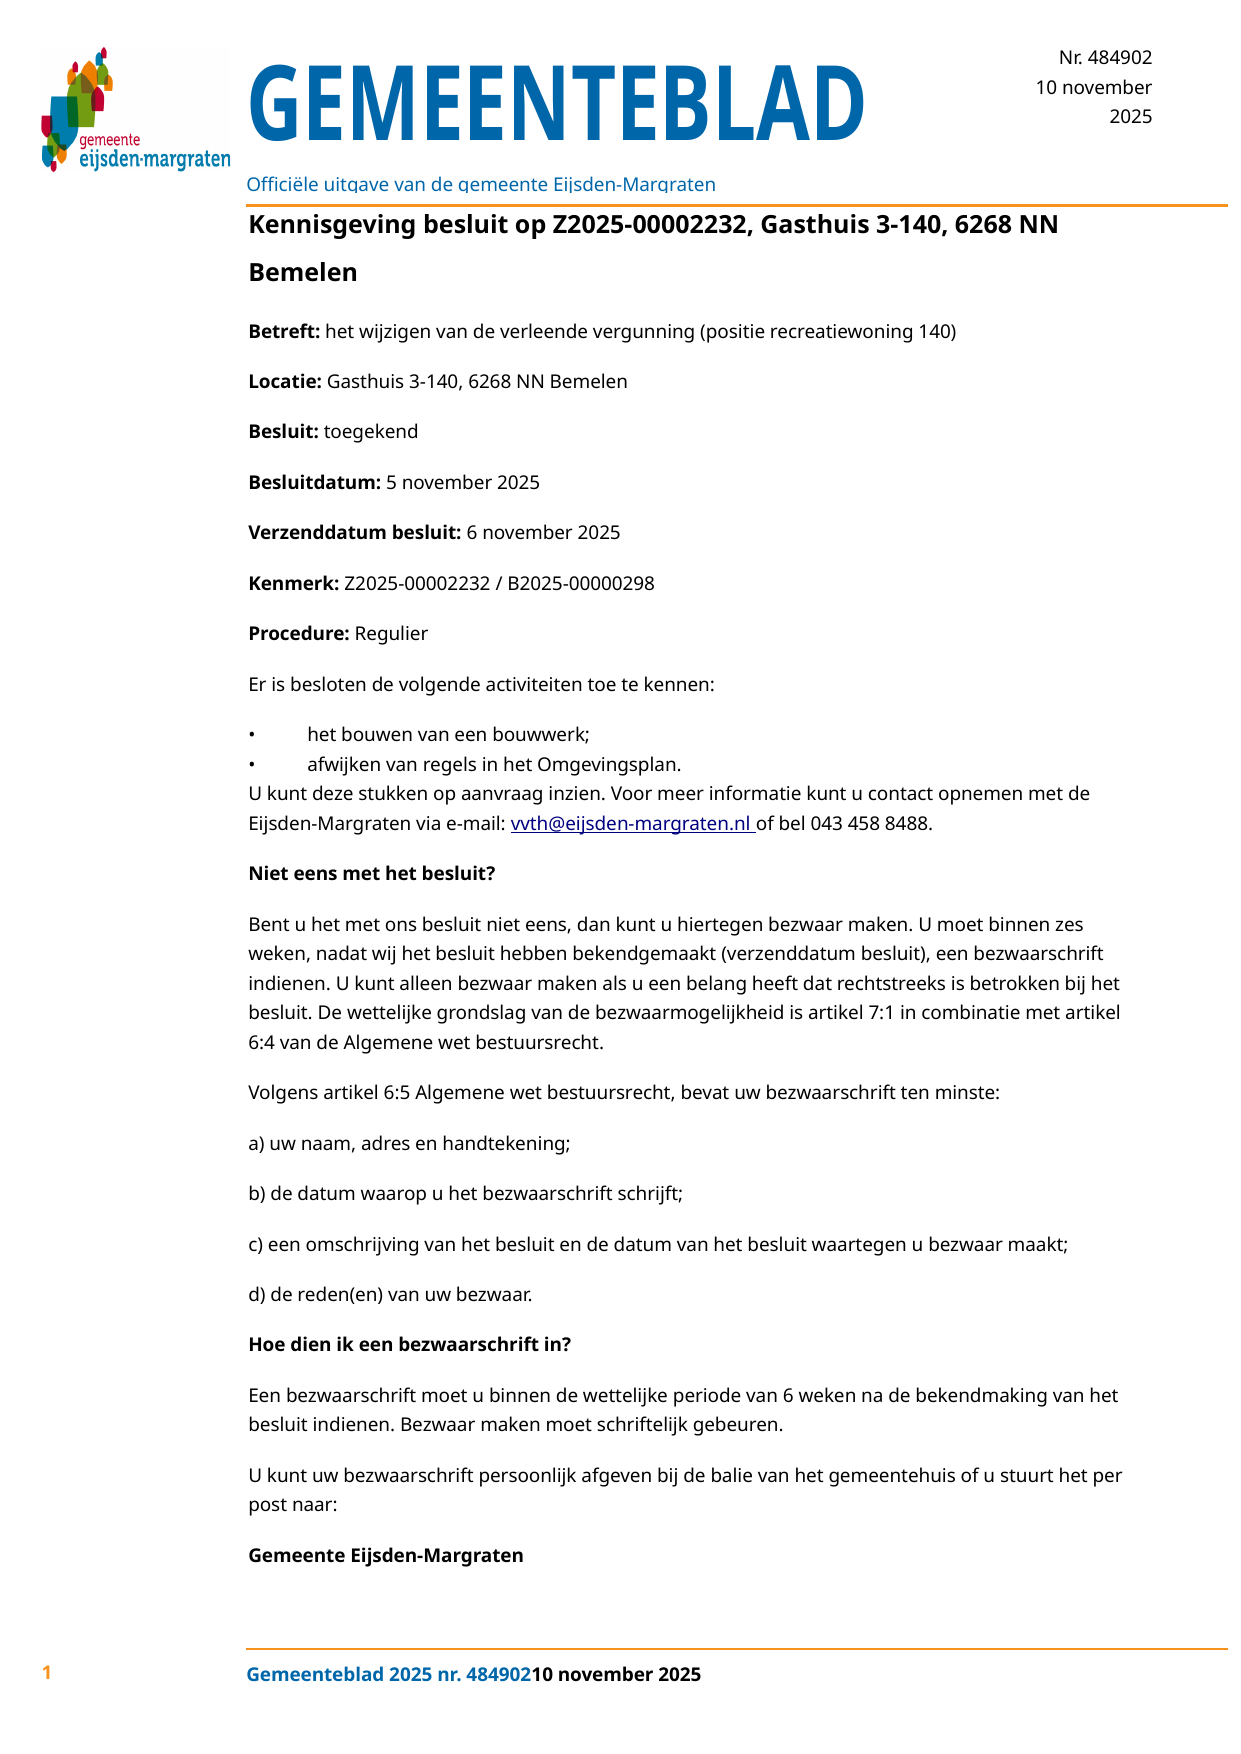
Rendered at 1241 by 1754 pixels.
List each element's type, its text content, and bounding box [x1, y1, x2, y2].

text a) uw naam, adres en handtekening; [248, 1130, 1152, 1156]
text U kunt uw bezwaarschrift persoonlijk afgeven bij de balie van het gemeentehuis of u stuurt het per post naar: [248, 1462, 1152, 1517]
text Besluitdatum: 5 november 2025 [248, 469, 1152, 495]
text Niet eens met het besluit? [248, 860, 1152, 886]
text Bent u het met ons besluit niet eens, dan kunt u hiertegen bezwaar maken. U moet binnen zes weken, nadat wij het besluit hebben bekendgemaakt (verzenddatum besluit), een bezwaarschrift indienen. U kunt alleen bezwaar maken als u een belang heeft dat rechtstreeks is betrokken bij het besluit. De wettelijke grondslag van de bezwaarmogelijkheid is artikel 7:1 in combinatie met artikel 6:4 van de Algemene wet bestuursrecht. [248, 911, 1152, 1055]
text Gemeente Eijsden-Margraten [248, 1542, 1152, 1568]
text Procedure: Regulier [248, 620, 1152, 646]
list het bouwen van een bouwwerk; [248, 721, 1152, 747]
text b) de datum waarop u het bezwaarschrift schrijft; [248, 1180, 1152, 1206]
text U kunt deze stukken op aanvraag inzien. Voor meer informatie kunt u contact opnemen met de Eijsden-Margraten via e-mail: vvth@eijsden-margraten.nl of bel 043 458 8488. [248, 780, 1152, 836]
text c) een omschrijving van het besluit en de datum van het besluit waartegen u bezwaar maakt; [248, 1231, 1152, 1257]
text Betreft: het wijzigen van de verleende vergunning (positie recreatiewoning 140) [248, 318, 1152, 344]
text Verzenddatum besluit: 6 november 2025 [248, 519, 1152, 545]
text Kennisgeving besluit op Z2025-00002232, Gasthuis 3-140, 6268 NN Bemelen [248, 207, 1152, 288]
text Locatie: Gasthuis 3-140, 6268 NN Bemelen [248, 368, 1152, 394]
text d) de reden(en) van uw bezwaar. [248, 1281, 1152, 1307]
text Er is besloten de volgende activiteiten toe te kennen: [248, 671, 1152, 697]
text Volgens artikel 6:5 Algemene wet bestuursrecht, bevat uw bezwaarschrift ten minste: [248, 1079, 1152, 1105]
text Kenmerk: Z2025-00002232 / B2025-00000298 [248, 570, 1152, 596]
text Hoe dien ik een bezwaarschrift in? [248, 1332, 1152, 1357]
list afwijken van regels in het Omgevingsplan. [248, 751, 1152, 777]
picture [41, 47, 231, 172]
text Besluit: toegekend [248, 419, 1152, 444]
text Een bezwaarschrift moet u binnen de wettelijke periode van 6 weken na de bekendmaking van het besluit indienen. Bezwaar maken moet schriftelijk gebeuren. [248, 1382, 1152, 1437]
